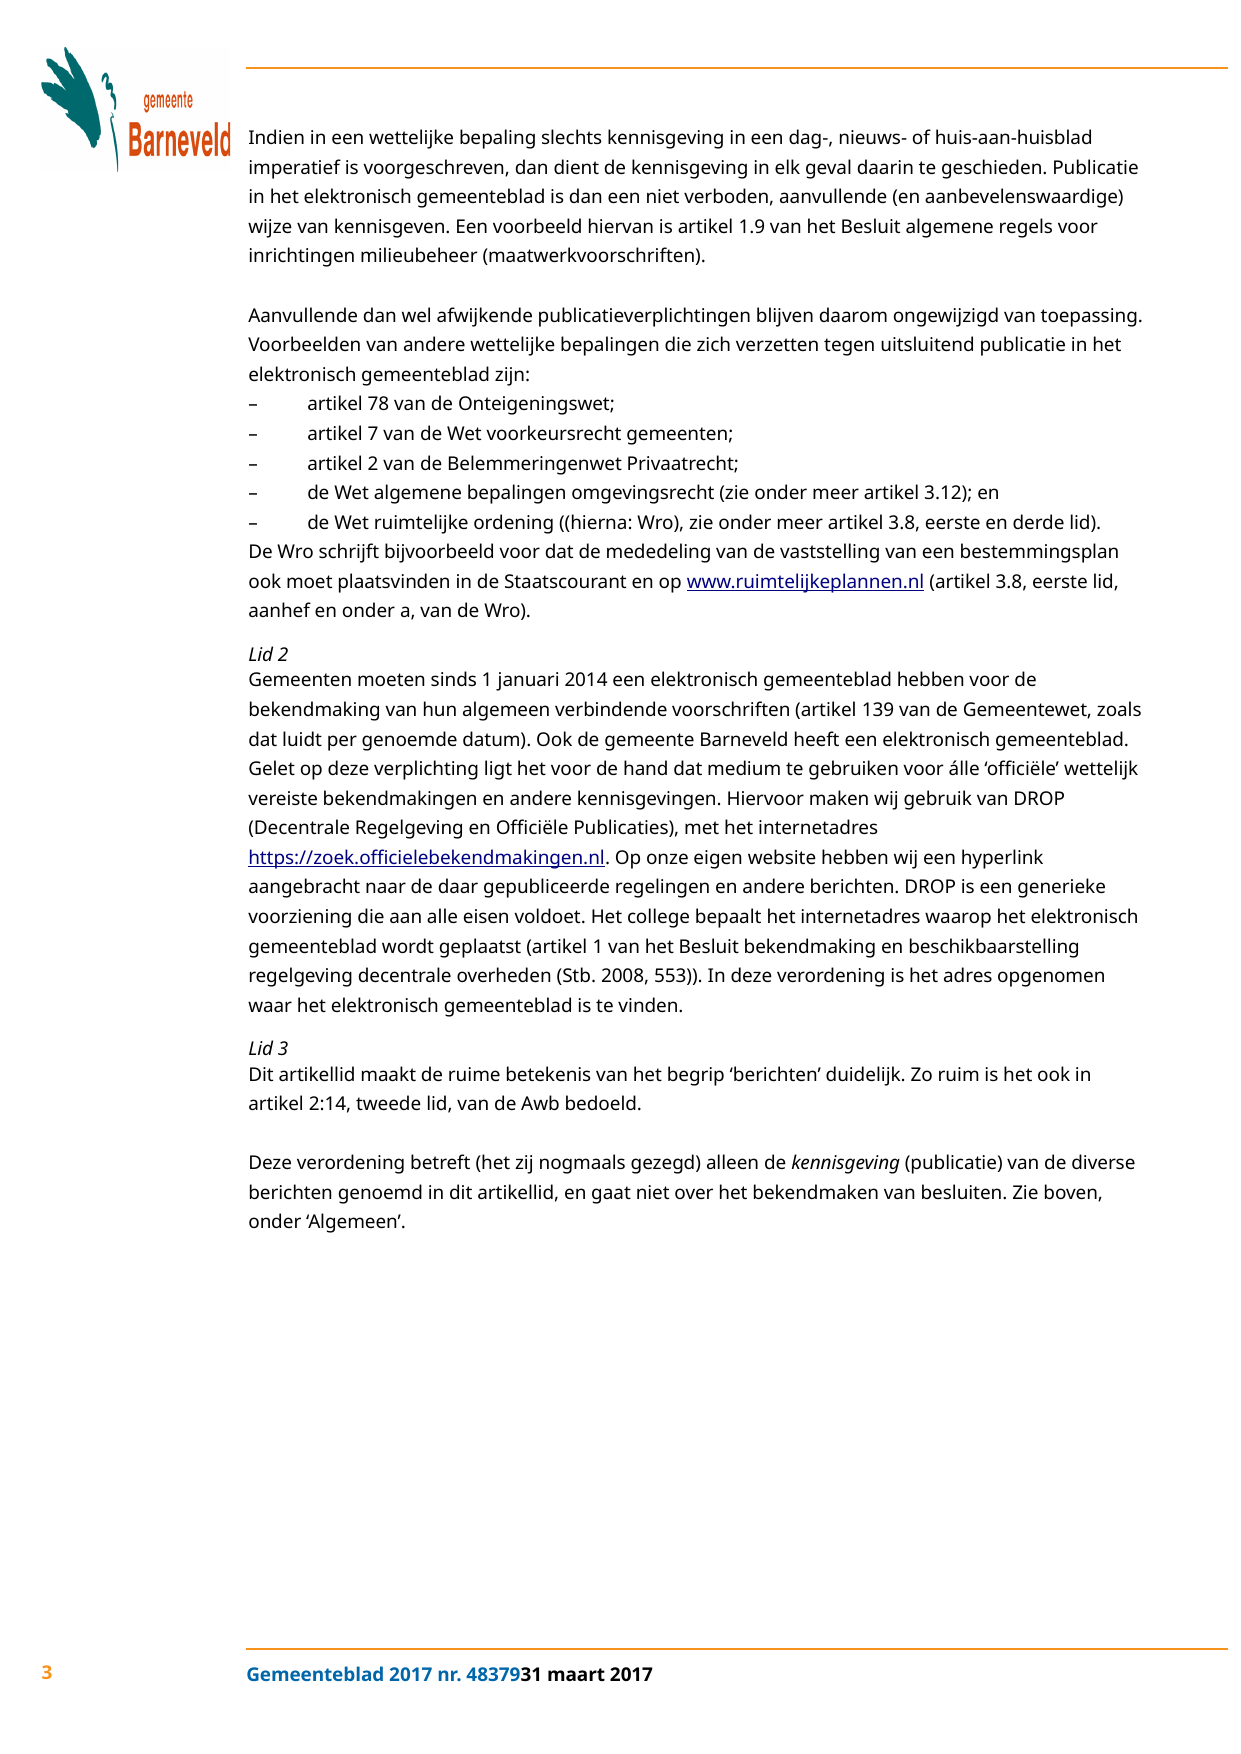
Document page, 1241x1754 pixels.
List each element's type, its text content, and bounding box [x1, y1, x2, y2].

text Dit artikellid maakt de ruime betekenis van het begrip ‘berichten’ duidelijk. Zo ruim is het ook in artikel 2:14, tweede lid, van de Awb bedoeld. [248, 1061, 1152, 1116]
list de Wet ruimtelijke ordening ((hierna: Wro), zie onder meer artikel 3.8, eerste en derde lid). [248, 509, 1152, 535]
text Lid 3 [248, 1035, 1152, 1061]
text Deze verordening betreft (het zij nogmaals gezegd) alleen de kennisgeving (publicatie) van de diverse berichten genoemd in dit artikellid, en gaat niet over het bekendmaken van besluiten. Zie boven, onder ‘Algemeen’. [248, 1149, 1152, 1234]
list artikel 2 van de Belemmeringenwet Privaatrecht; [248, 450, 1152, 476]
text Aanvullende dan wel afwijkende publicatieverplichtingen blijven daarom ongewijzigd van toepassing. Voorbeelden van andere wettelijke bepalingen die zich verzetten tegen uitsluitend publicatie in het elektronisch gemeenteblad zijn: [248, 302, 1152, 387]
list de Wet algemene bepalingen omgevingsrecht (zie onder meer artikel 3.12); en [248, 479, 1152, 505]
list artikel 7 van de Wet voorkeursrecht gemeenten; [248, 420, 1152, 446]
picture [41, 47, 231, 172]
text Lid 2 [248, 641, 1152, 667]
list artikel 78 van de Onteigeningswet; [248, 391, 1152, 416]
text Indien in een wettelijke bepaling slechts kennisgeving in een dag-, nieuws- of huis-aan-huisblad imperatief is voorgeschreven, dan dient de kennisgeving in elk geval daarin te geschieden. Publicatie in het elektronisch gemeenteblad is dan een niet verboden, aanvullende (en aanbevelenswaardige) wijze van kennisgeven. Een voorbeeld hiervan is artikel 1.9 van het Besluit algemene regels voor inrichtingen milieubeheer (maatwerkvoorschriften). [248, 124, 1152, 268]
text Gemeenten moeten sinds 1 januari 2014 een elektronisch gemeenteblad hebben voor de bekendmaking van hun algemeen verbindende voorschriften (artikel 139 van de Gemeentewet, zoals dat luidt per genoemde datum). Ook de gemeente Barneveld heeft een elektronisch gemeenteblad. Gelet op deze verplichting ligt het voor de hand dat medium te gebruiken voor álle ‘officiële’ wettelijk vereiste bekendmakingen en andere kennisgevingen. Hiervoor maken wij gebruik van DROP (Decentrale Regelgeving en Officiële Publicaties), met het internetadres https://zoek.officielebekendmakingen.nl. Op onze eigen website hebben wij een hyperlink aangebracht naar de daar gepubliceerde regelingen en andere berichten. DROP is een generieke voorziening die aan alle eisen voldoet. Het college bepaalt het internetadres waarop het elektronisch gemeenteblad wordt geplaatst (artikel 1 van het Besluit bekendmaking en beschikbaarstelling regelgeving decentrale overheden (Stb. 2008, 553)). In deze verordening is het adres opgenomen waar het elektronisch gemeenteblad is te vinden. [248, 667, 1152, 1018]
text De Wro schrijft bijvoorbeeld voor dat de mededeling van de vaststelling van een bestemmingsplan ook moet plaatsvinden in de Staatscourant en op www.ruimtelijkeplannen.nl (artikel 3.8, eerste lid, aanhef en onder a, van de Wro). [248, 538, 1152, 623]
